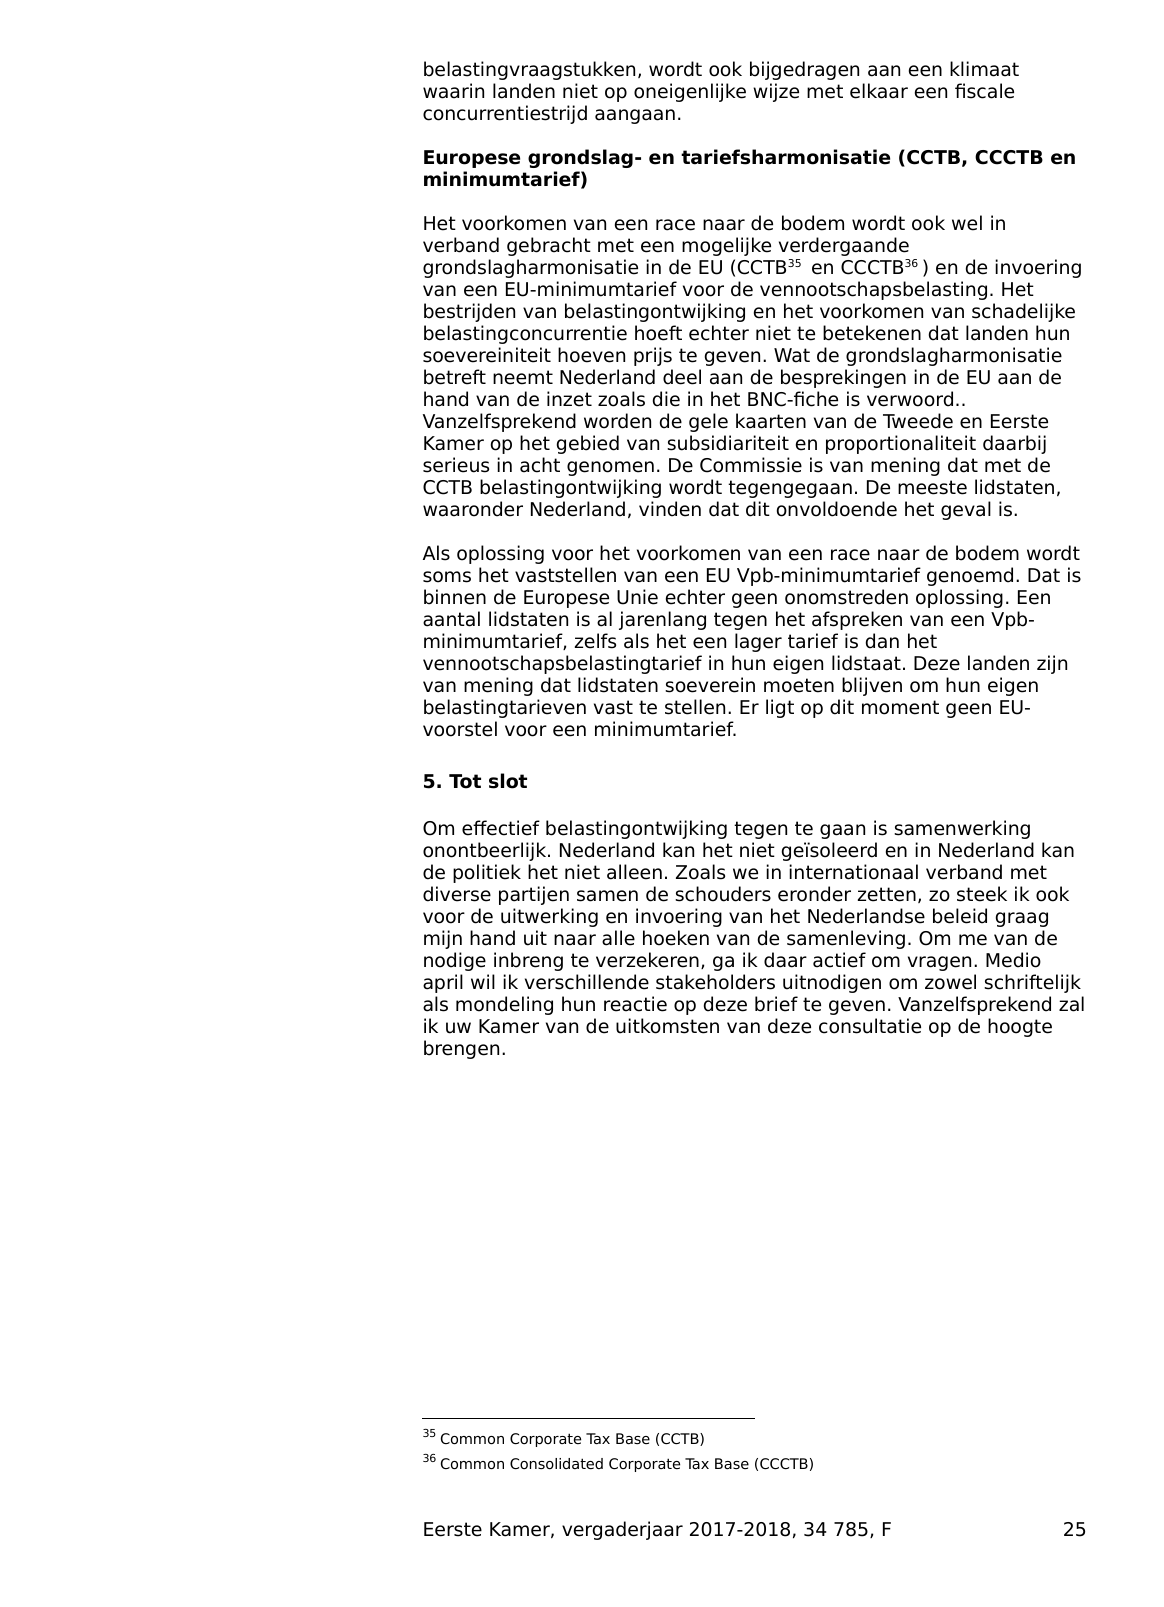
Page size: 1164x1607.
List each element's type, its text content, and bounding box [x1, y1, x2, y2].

subtitle Europese grondslag- en tariefsharmonisatie (CCTB, CCCTB en minimumtarief) [422, 147, 1087, 191]
text Als oplossing voor het voorkomen van een race naar de bodem wordt soms het vaststellen van een EU Vpb-minimumtarief genoemd. Dat is binnen de Europese Unie echter geen onomstreden oplossing. Een aantal lidstaten is al jarenlang tegen het afspreken van een Vpb-minimumtarief, zelfs als het een lager tarief is dan het vennootschapsbelastingtarief in hun eigen lidstaat. Deze landen zijn van mening dat lidstaten soeverein moeten blijven om hun eigen belastingtarieven vast te stellen. Er ligt op dit moment geen EU-voorstel voor een minimumtarief. [422, 543, 1087, 741]
subtitle 5. Tot slot [422, 771, 1087, 793]
text Common Corporate Tax Base (CCTB) [422, 1427, 1087, 1449]
text Om effectief belastingontwijking tegen te gaan is samenwerking onontbeerlijk. Nederland kan het niet geïsoleerd en in Nederland kan de politiek het niet alleen. Zoals we in internationaal verband met diverse partijen samen de schouders eronder zetten, zo steek ik ook voor de uitwerking en invoering van het Nederlandse beleid graag mijn hand uit naar alle hoeken van de samenleving. Om me van de nodige inbreng te verzekeren, ga ik daar actief om vragen. Medio april wil ik verschillende stakeholders uitnodigen om zowel schriftelijk als mondeling hun reactie op deze brief te geven. Vanzelfsprekend zal ik uw Kamer van de uitkomsten van deze consultatie op de hoogte brengen. [422, 818, 1087, 1060]
text Common Consolidated Corporate Tax Base (CCCTB) [422, 1452, 1087, 1474]
text Het voorkomen van een race naar de bodem wordt ook wel in verband gebracht met een mogelijke verdergaande grondslagharmonisatie in de EU (CCTB en CCCTB) en de invoering van een EU-minimumtarief voor de vennootschapsbelasting. Het bestrijden van belastingontwijking en het voorkomen van schadelijke belastingconcurrentie hoeft echter niet te betekenen dat landen hun soevereiniteit hoeven prijs te geven. Wat de grondslagharmonisatie betreft neemt Nederland deel aan de besprekingen in de EU aan de hand van de inzet zoals die in het BNC-fiche is verwoord.. Vanzelfsprekend worden de gele kaarten van de Tweede en Eerste Kamer op het gebied van subsidiariteit en proportionaliteit daarbij serieus in acht genomen. De Commissie is van mening dat met de CCTB belastingontwijking wordt tegengegaan. De meeste lidstaten, waaronder Nederland, vinden dat dit onvoldoende het geval is. [422, 213, 1087, 521]
text belastingvraagstukken, wordt ook bijgedragen aan een klimaat waarin landen niet op oneigenlijke wijze met elkaar een fiscale concurrentiestrijd aangaan. [422, 59, 1087, 125]
